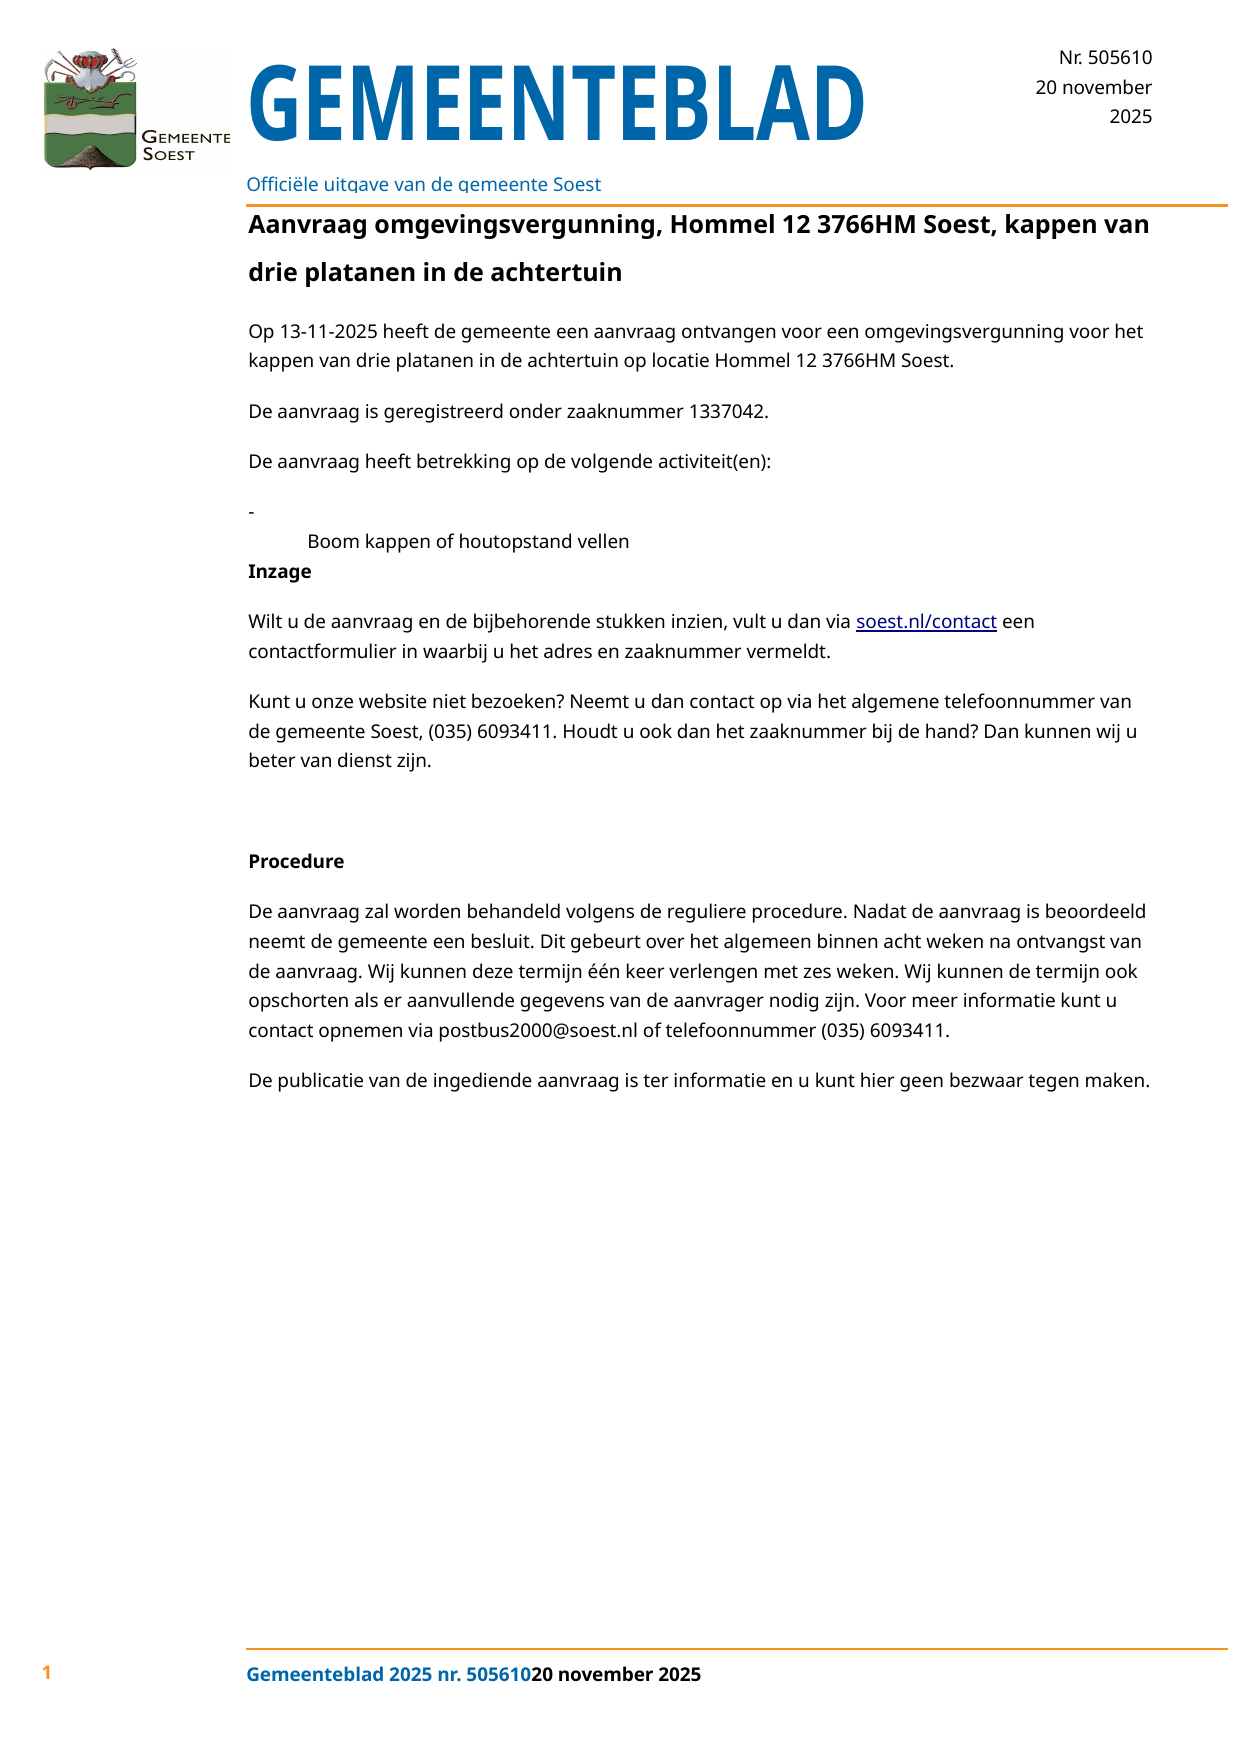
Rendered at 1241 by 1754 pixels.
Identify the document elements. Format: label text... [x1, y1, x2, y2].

text Wilt u de aanvraag en de bijbehorende stukken inzien, vult u dan via soest.nl/contact een contactformulier in waarbij u het adres en zaaknummer vermeldt. [248, 608, 1152, 664]
text Aanvraag omgevingsvergunning, Hommel 12 3766HM Soest, kappen van drie platanen in de achtertuin [248, 207, 1152, 288]
text Op 13-11-2025 heeft de gemeente een aanvraag ontvangen voor een omgevingsvergunning voor het kappen van drie platanen in de achtertuin op locatie Hommel 12 3766HM Soest. [248, 318, 1152, 373]
text Kunt u onze website niet bezoeken? Neemt u dan contact op via het algemene telefoonnummer van de gemeente Soest, (035) 6093411. Houdt u ook dan het zaaknummer bij de hand? Dan kunnen wij u beter van dienst zijn. [248, 688, 1152, 773]
text Procedure [248, 848, 1152, 874]
text De aanvraag zal worden behandeld volgens de reguliere procedure. Nadat de aanvraag is beoordeeld neemt de gemeente een besluit. Dit gebeurt over het algemeen binnen acht weken na ontvangst van de aanvraag. Wij kunnen deze termijn één keer verlengen met zes weken. Wij kunnen de termijn ook opschorten als er aanvullende gegevens van de aanvrager nodig zijn. Voor meer informatie kunt u contact opnemen via postbus2000@soest.nl of telefoonnummer (035) 6093411. [248, 899, 1152, 1043]
text Inzage [248, 558, 1152, 584]
text De publicatie van de ingediende aanvraag is ter informatie en u kunt hier geen bezwaar tegen maken. [248, 1067, 1152, 1093]
text De aanvraag heeft betrekking op de volgende activiteit(en): [248, 448, 1152, 474]
list Boom kappen of houtopstand vellen [248, 528, 1152, 554]
text De aanvraag is geregistreerd onder zaaknummer 1337042. [248, 398, 1152, 424]
picture [41, 47, 231, 172]
